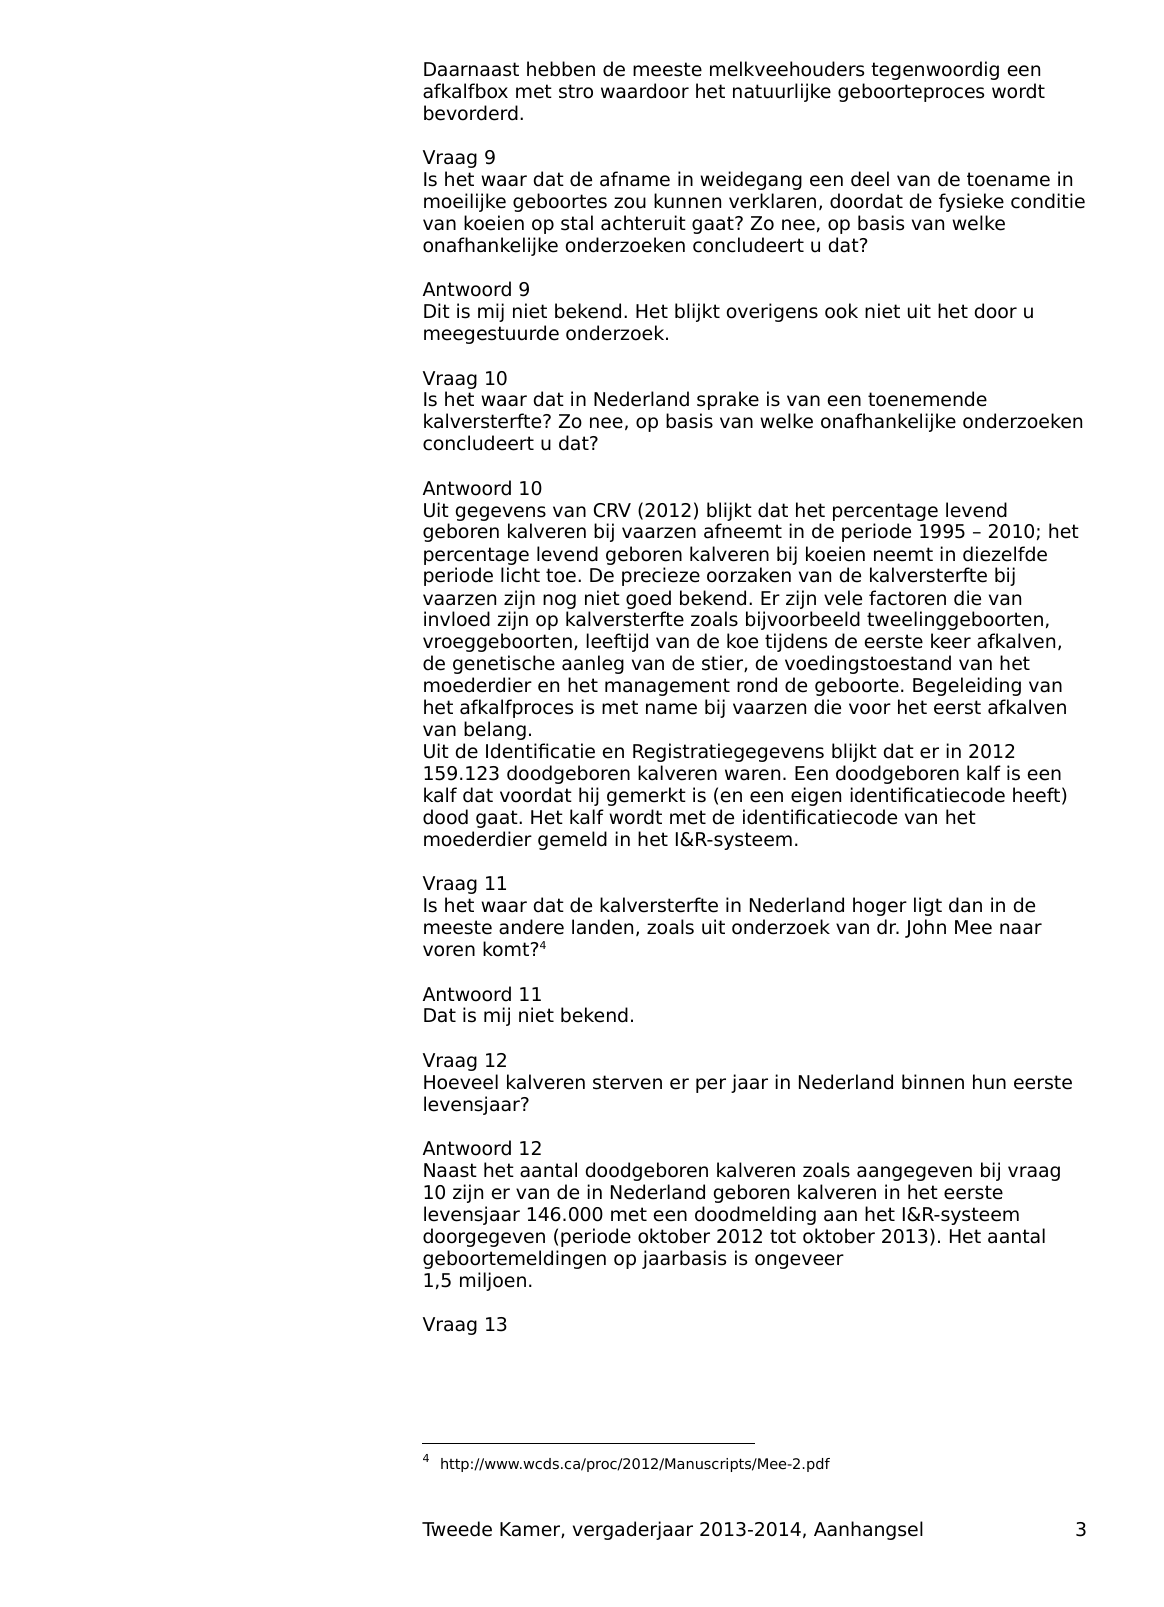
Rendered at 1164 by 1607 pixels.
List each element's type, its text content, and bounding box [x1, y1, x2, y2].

text Vraag 10 [422, 367, 1087, 389]
text Naast het aantal doodgeboren kalveren zoals aangegeven bij vraag 10 zijn er van de in Nederland geboren kalveren in het eerste levensjaar 146.000 met een doodmelding aan het I&R-systeem doorgegeven (periode oktober 2012 tot oktober 2013). Het aantal geboortemeldingen op jaarbasis is ongeveer [422, 1160, 1087, 1269]
text Vraag 11 [422, 873, 1087, 895]
text Dat is mij niet bekend. [422, 1005, 1087, 1027]
text http://www.wcds.ca/proc/2012/Manuscripts/Mee-2.pdf [422, 1452, 1087, 1474]
text Is het waar dat de afname in weidegang een deel van de toename in moeilijke geboortes zou kunnen verklaren, doordat de fysieke conditie van koeien op stal achteruit gaat? Zo nee, op basis van welke onafhankelijke onderzoeken concludeert u dat? [422, 169, 1087, 257]
text Hoeveel kalveren sterven er per jaar in Nederland binnen hun eerste levensjaar? [422, 1072, 1087, 1116]
text Daarnaast hebben de meeste melkveehouders tegenwoordig een afkalfbox met stro waardoor het natuurlijke geboorteproces wordt bevorderd. [422, 59, 1087, 125]
text Uit gegevens van CRV (2012) blijkt dat het percentage levend geboren kalveren bij vaarzen afneemt in de periode 1995 – 2010; het percentage levend geboren kalveren bij koeien neemt in diezelfde periode licht toe. De precieze oorzaken van de kalversterfte bij vaarzen zijn nog niet goed bekend. Er zijn vele factoren die van invloed zijn op kalversterfte zoals bijvoorbeeld tweelinggeboorten, vroeggeboorten, leeftijd van de koe tijdens de eerste keer afkalven, de genetische aanleg van de stier, de voedingstoestand van het moederdier en het management rond de geboorte. Begeleiding van het afkalfproces is met name bij vaarzen die voor het eerst afkalven van belang. [422, 499, 1087, 741]
text Vraag 12 [422, 1049, 1087, 1072]
text Antwoord 11 [422, 983, 1087, 1005]
text Antwoord 12 [422, 1138, 1087, 1160]
text Dit is mij niet bekend. Het blijkt overigens ook niet uit het door u meegestuurde onderzoek. [422, 301, 1087, 345]
text Is het waar dat in Nederland sprake is van een toenemende kalversterfte? Zo nee, op basis van welke onafhankelijke onderzoeken concludeert u dat? [422, 389, 1087, 455]
text Vraag 9 [422, 147, 1087, 169]
text Vraag 13 [422, 1314, 1087, 1336]
text Uit de Identificatie en Registratiegegevens blijkt dat er in 2012 159.123 doodgeboren kalveren waren. Een doodgeboren kalf is een kalf dat voordat hij gemerkt is (en een eigen identificatiecode heeft) dood gaat. Het kalf wordt met de identificatiecode van het moederdier gemeld in het I&R-systeem. [422, 741, 1087, 851]
text Is het waar dat de kalversterfte in Nederland hoger ligt dan in de meeste andere landen, zoals uit onderzoek van dr. John Mee naar voren komt? [422, 895, 1087, 961]
text 1,5 miljoen. [422, 1269, 1087, 1292]
text Antwoord 9 [422, 279, 1087, 301]
text Antwoord 10 [422, 477, 1087, 499]
